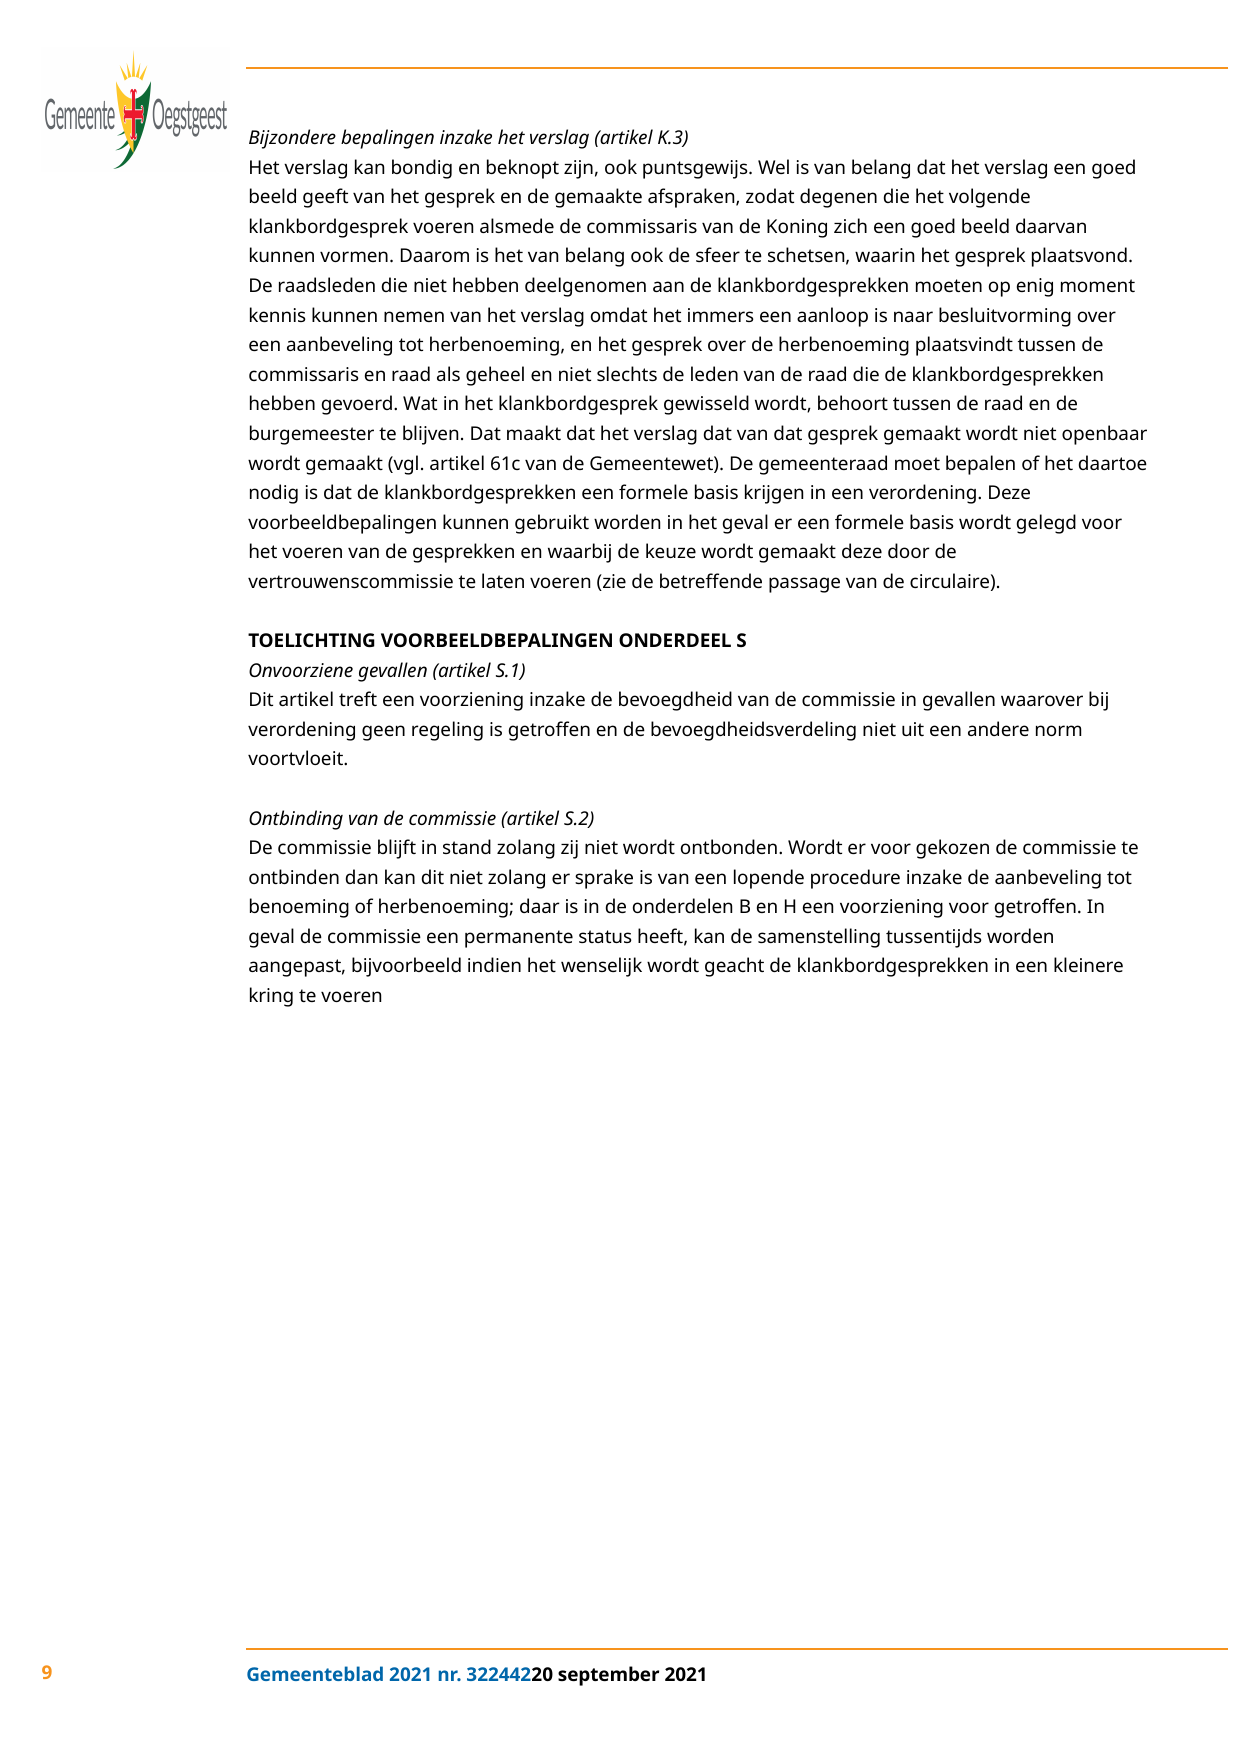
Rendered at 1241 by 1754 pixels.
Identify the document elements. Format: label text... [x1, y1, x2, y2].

picture [41, 47, 231, 172]
text Het verslag kan bondig en beknopt zijn, ook puntsgewijs. Wel is van belang dat het verslag een goed beeld geeft van het gesprek en de gemaakte afspraken, zodat degenen die het volgende klankbordgesprek voeren alsmede de commissaris van de Koning zich een goed beeld daarvan kunnen vormen. Daarom is het van belang ook de sfeer te schetsen, waarin het gesprek plaatsvond. De raadsleden die niet hebben deelgenomen aan de klankbordgesprekken moeten op enig moment kennis kunnen nemen van het verslag omdat het immers een aanloop is naar besluitvorming over een aanbeveling tot herbenoeming, en het gesprek over de herbenoeming plaatsvindt tussen de commissaris en raad als geheel en niet slechts de leden van de raad die de klankbordgesprekken hebben gevoerd. Wat in het klankbordgesprek gewisseld wordt, behoort tussen de raad en de burgemeester te blijven. Dat maakt dat het verslag dat van dat gesprek gemaakt wordt niet openbaar wordt gemaakt (vgl. artikel 61c van de Gemeentewet). De gemeenteraad moet bepalen of het daartoe nodig is dat de klankbordgesprekken een formele basis krijgen in een verordening. Deze voorbeeldbepalingen kunnen gebruikt worden in het geval er een formele basis wordt gelegd voor het voeren van de gesprekken en waarbij de keuze wordt gemaakt deze door de vertrouwenscommissie te laten voeren (zie de betreffende passage van de circulaire). [248, 154, 1152, 594]
text De commissie blijft in stand zolang zij niet wordt ontbonden. Wordt er voor gekozen de commissie te ontbinden dan kan dit niet zolang er sprake is van een lopende procedure inzake de aanbeveling tot benoeming of herbenoeming; daar is in de onderdelen B en H een voorziening voor getroffen. In geval de commissie een permanente status heeft, kan de samenstelling tussentijds worden aangepast, bijvoorbeeld indien het wenselijk wordt geacht de klankbordgesprekken in een kleinere kring te voeren [248, 834, 1152, 1008]
text Dit artikel treft een voorziening inzake de bevoegdheid van de commissie in gevallen waarover bij verordening geen regeling is getroffen en de bevoegdheidsverdeling niet uit een andere norm voortvloeit. [248, 686, 1152, 771]
text Onvoorziene gevallen (artikel S.1) [248, 657, 1152, 683]
text Ontbinding van de commissie (artikel S.2) [248, 805, 1152, 831]
text Bijzondere bepalingen inzake het verslag (artikel K.3) [248, 124, 1152, 150]
text TOELICHTING VOORBEELDBEPALINGEN ONDERDEEL S [248, 627, 1152, 653]
